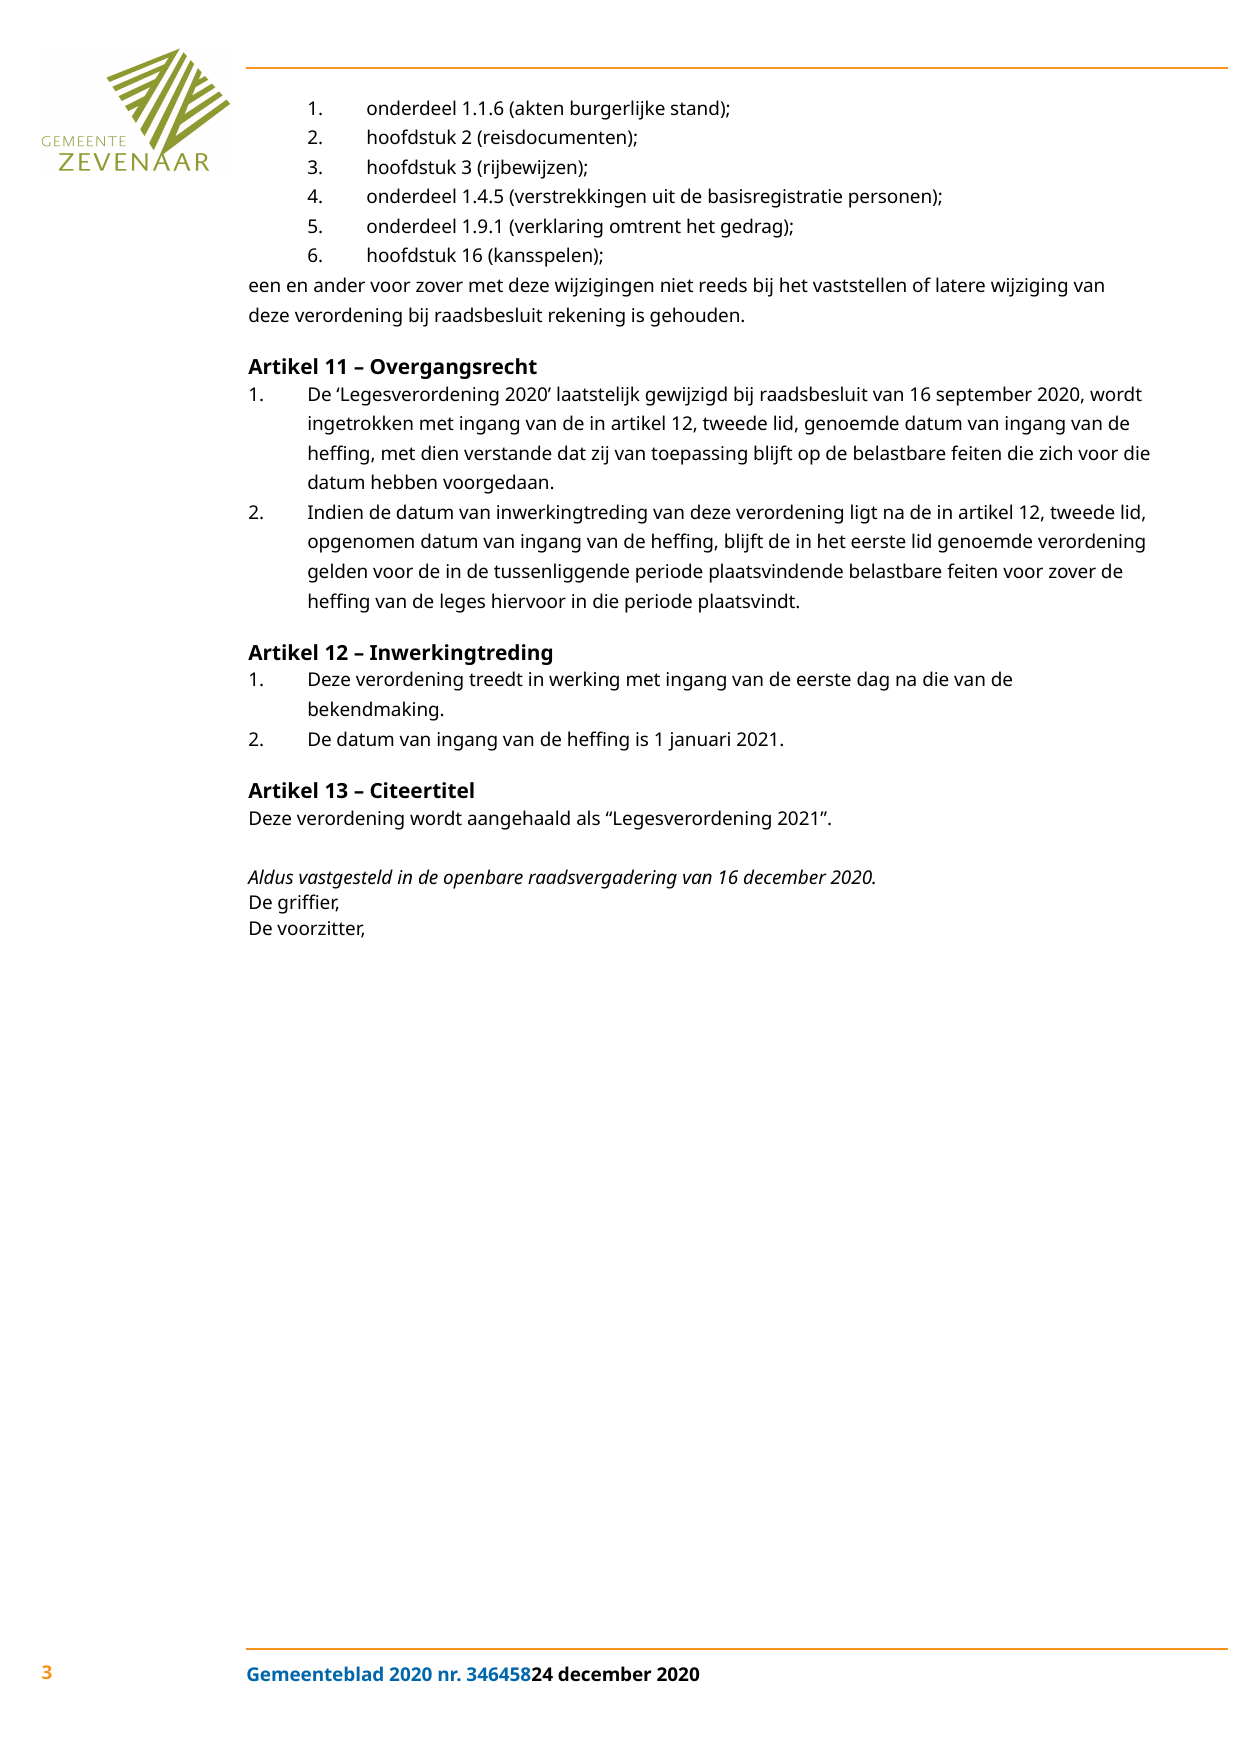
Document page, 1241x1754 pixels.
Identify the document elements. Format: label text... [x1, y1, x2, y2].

text Aldus vastgesteld in de openbare raadsvergadering van 16 december 2020. [248, 864, 1152, 889]
text Artikel 12 – Inwerkingtreding [248, 638, 1152, 667]
text De voorzitter, [248, 915, 1152, 941]
text een en ander voor zover met deze wijzigingen niet reeds bij het vaststellen of latere wijziging van deze verordening bij raadsbesluit rekening is gehouden. [248, 272, 1152, 328]
list De datum van ingang van de heffing is 1 januari 2021. [248, 726, 1152, 752]
list onderdeel 1.4.5 (verstrekkingen uit de basisregistratie personen); [307, 183, 1152, 209]
text Deze verordening wordt aangehaald als “Legesverordening 2021”. [248, 805, 1152, 830]
list Deze verordening treedt in werking met ingang van de eerste dag na die van de bekendmaking. [248, 667, 1152, 722]
text Artikel 13 – Citeertitel [248, 776, 1152, 805]
picture [41, 47, 231, 172]
list Indien de datum van inwerkingtreding van deze verordening ligt na de in artikel 12, tweede lid, opgenomen datum van ingang van de heffing, blijft de in het eerste lid genoemde verordening gelden voor de in de tussenliggende periode plaatsvindende belastbare feiten voor zover de heffing van de leges hiervoor in die periode plaatsvindt. [248, 499, 1152, 613]
list De ‘Legesverordening 2020’ laatstelijk gewijzigd bij raadsbesluit van 16 september 2020, wordt ingetrokken met ingang van de in artikel 12, tweede lid, genoemde datum van ingang van de heffing, met dien verstande dat zij van toepassing blijft op de belastbare feiten die zich voor die datum hebben voorgedaan. [248, 381, 1152, 495]
list hoofdstuk 16 (kansspelen); [307, 243, 1152, 268]
text Artikel 11 – Overgangsrecht [248, 352, 1152, 381]
text De griffier, [248, 889, 1152, 915]
list hoofdstuk 3 (rijbewijzen); [307, 154, 1152, 180]
list onderdeel 1.9.1 (verklaring omtrent het gedrag); [307, 213, 1152, 239]
list hoofdstuk 2 (reisdocumenten); [307, 124, 1152, 150]
list onderdeel 1.1.6 (akten burgerlijke stand); [307, 95, 1152, 121]
